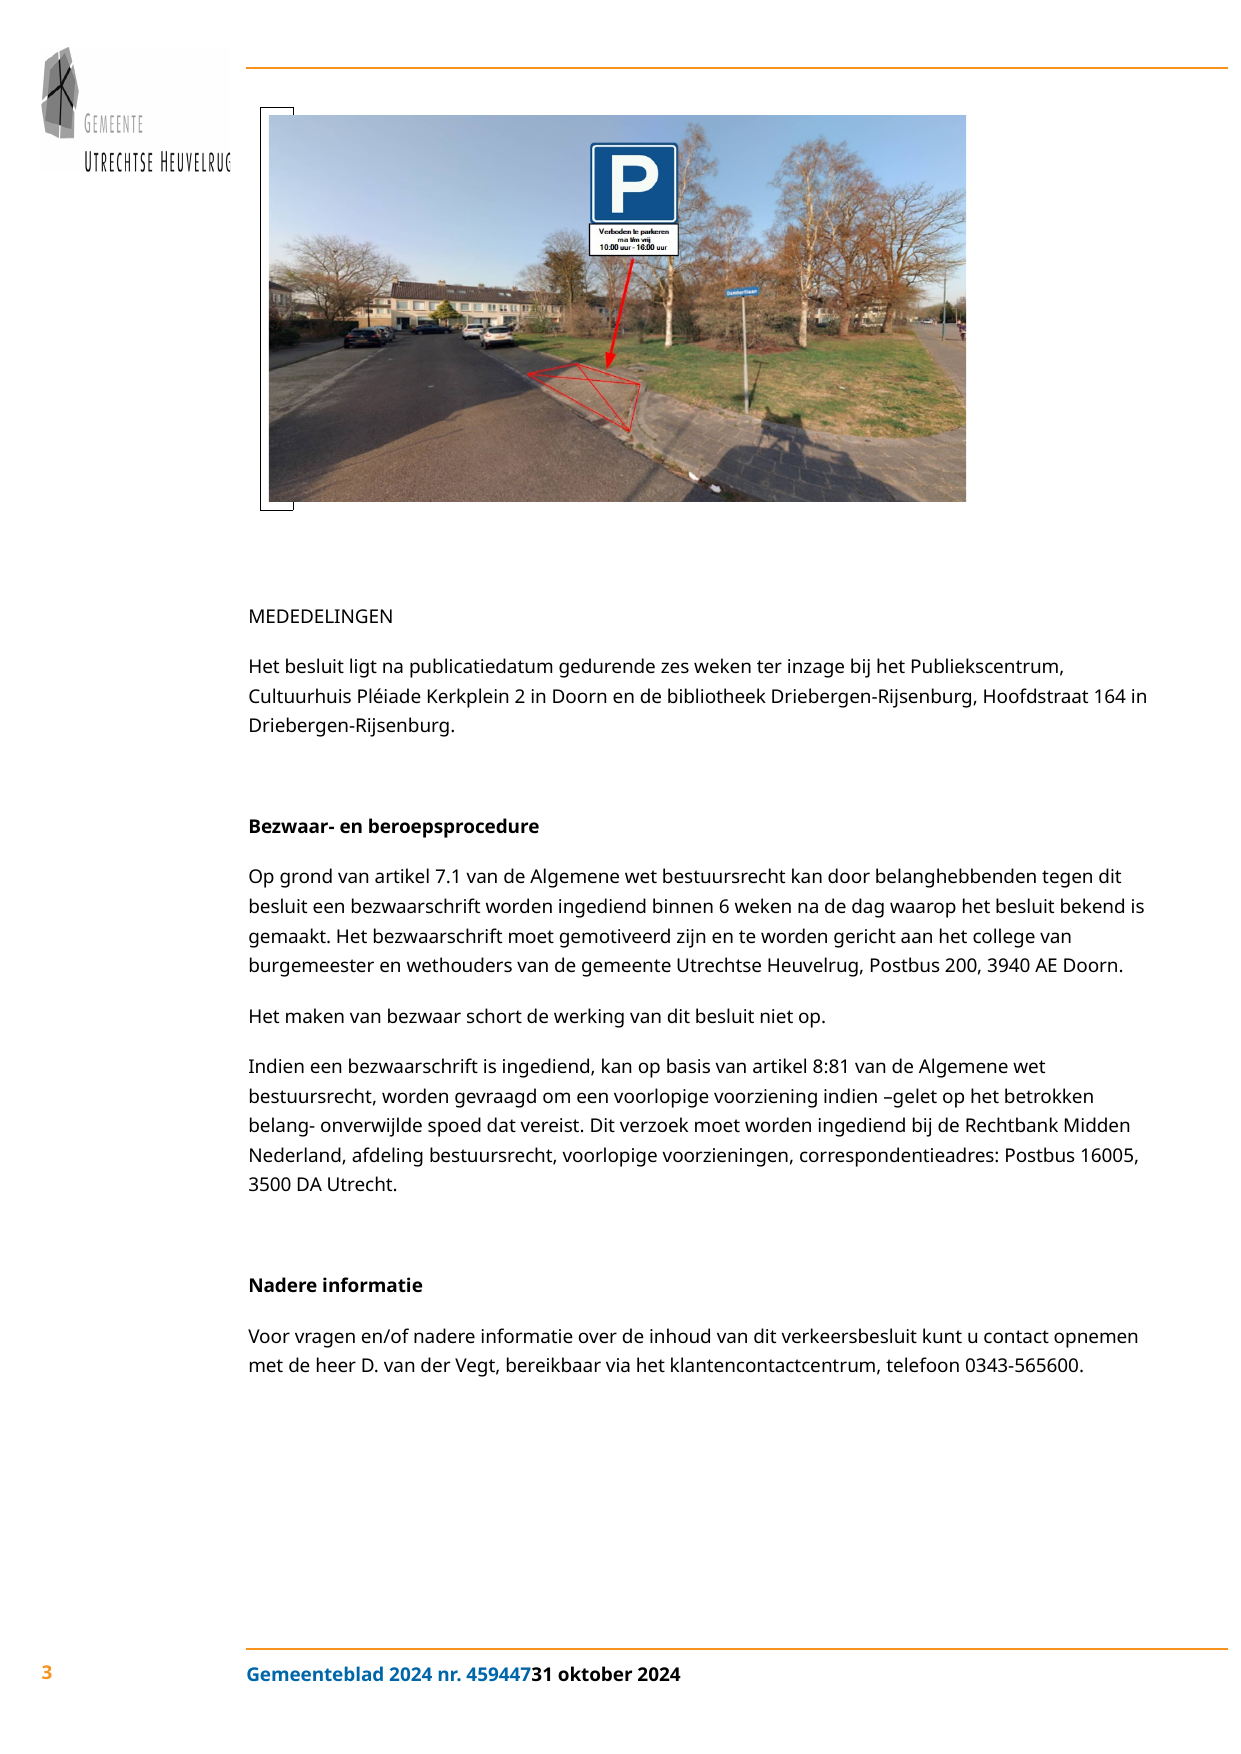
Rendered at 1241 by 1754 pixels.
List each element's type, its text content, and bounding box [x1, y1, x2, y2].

text Voor vragen en/of nadere informatie over de inhoud van dit verkeersbesluit kunt u contact opnemen met de heer D. van der Vegt, bereikbaar via het klantencontactcentrum, telefoon 0343-565600. [248, 1323, 1152, 1378]
text Bezwaar- en beroepsprocedure [248, 813, 1152, 839]
text Nadere informatie [248, 1272, 1152, 1298]
picture [268, 115, 967, 502]
text Op grond van artikel 7.1 van de Algemene wet bestuursrecht kan door belanghebbenden tegen dit besluit een bezwaarschrift worden ingediend binnen 6 weken na de dag waarop het besluit bekend is gemaakt. Het bezwaarschrift moet gemotiveerd zijn en te worden gericht aan het college van burgemeester en wethouders van de gemeente Utrechtse Heuvelrug, Postbus 200, 3940 AE Doorn. [248, 864, 1152, 978]
picture [41, 47, 231, 172]
text Het maken van bezwaar schort de werking van dit besluit niet op. [248, 1003, 1152, 1028]
text MEDEDELINGEN [248, 603, 1152, 628]
text Het besluit ligt na publicatiedatum gedurende zes weken ter inzage bij het Publiekscentrum, Cultuurhuis Pléiade Kerkplein 2 in Doorn en de bibliotheek Driebergen-Rijsenburg, Hoofdstraat 164 in Driebergen-Rijsenburg. [248, 653, 1152, 738]
text Indien een bezwaarschrift is ingediend, kan op basis van artikel 8:81 van de Algemene wet bestuursrecht, worden gevraagd om een voorlopige voorziening indien –gelet op het betrokken belang- onverwijlde spoed dat vereist. Dit verzoek moet worden ingediend bij de Rechtbank Midden Nederland, afdeling bestuursrecht, voorlopige voorzieningen, correspondentieadres: Postbus 16005, 3500 DA Utrecht. [248, 1053, 1152, 1197]
